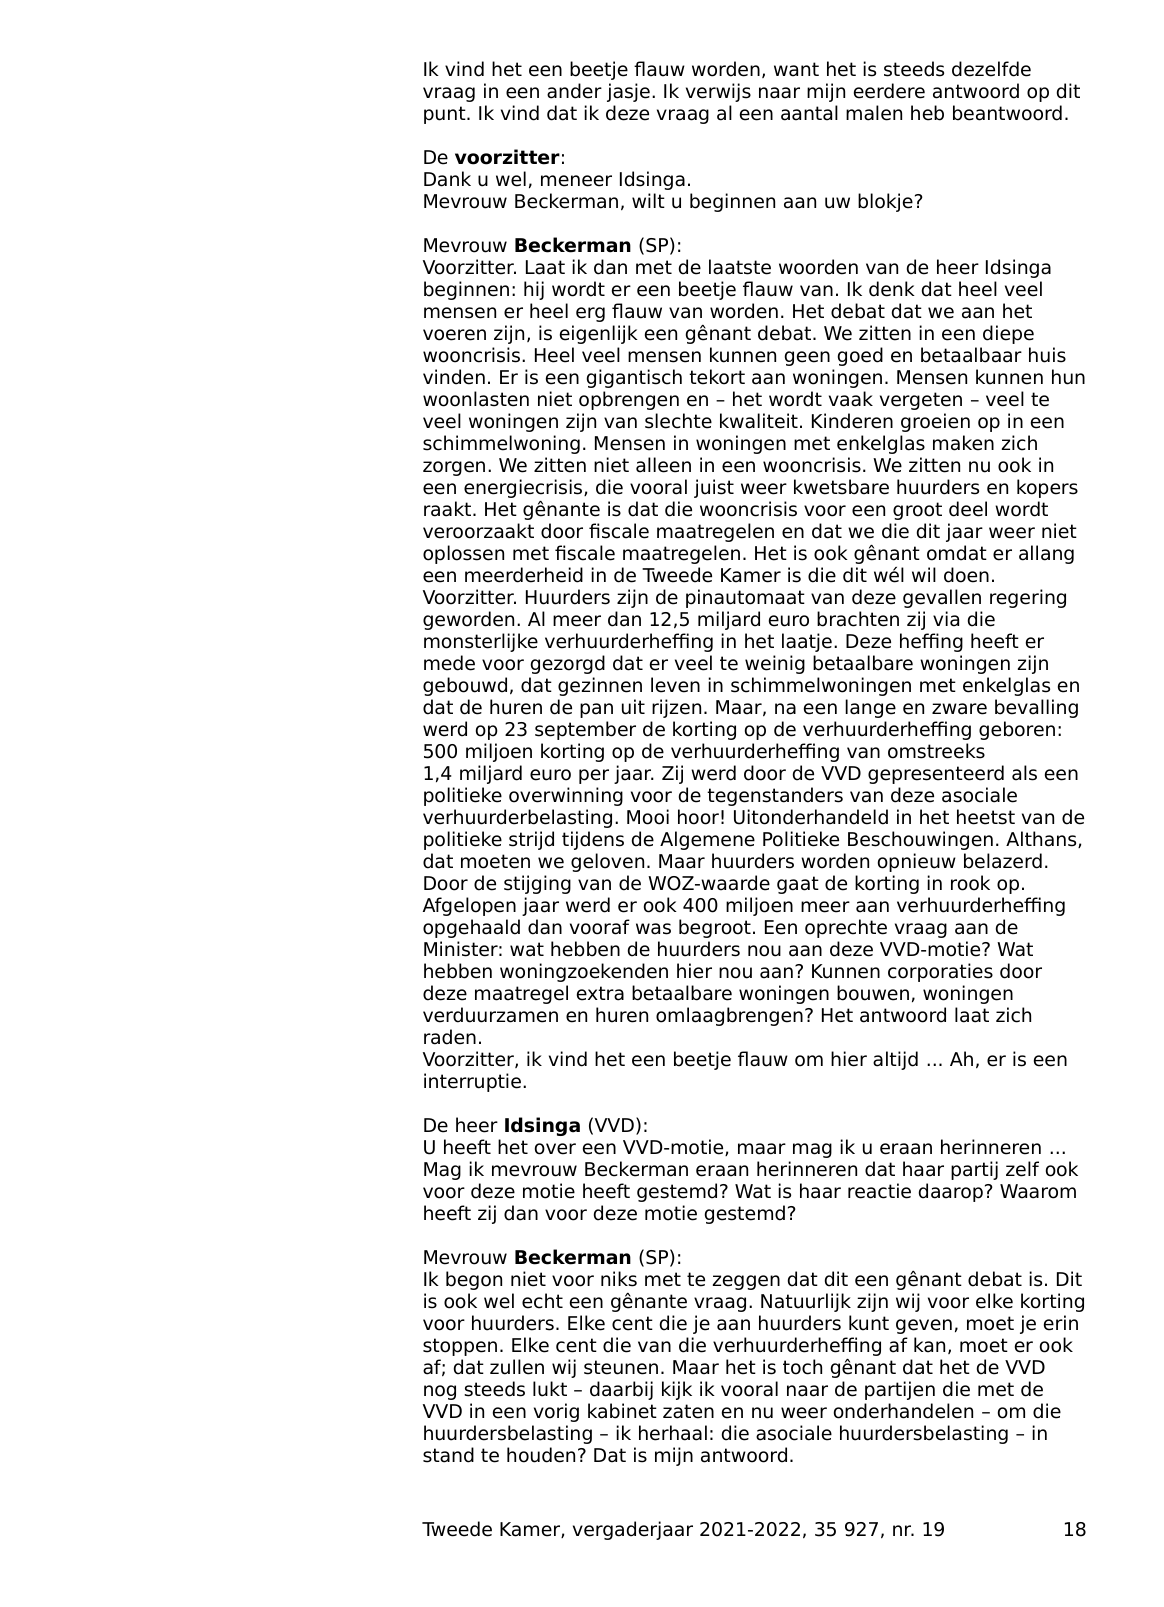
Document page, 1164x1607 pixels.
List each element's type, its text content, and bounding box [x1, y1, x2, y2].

text Ik begon niet voor niks met te zeggen dat dit een gênant debat is. Dit is ook wel echt een gênante vraag. Natuurlijk zijn wij voor elke korting voor huurders. Elke cent die je aan huurders kunt geven, moet je erin stoppen. Elke cent die van die verhuurderheffing af kan, moet er ook af; dat zullen wij steunen. Maar het is toch gênant dat het de VVD nog steeds lukt – daarbij kijk ik vooral naar de partijen die met de VVD in een vorig kabinet zaten en nu weer onderhandelen – om die huurdersbelasting – ik herhaal: die asociale huurdersbelasting – in stand te houden? Dat is mijn antwoord. [422, 1269, 1087, 1467]
text Mevrouw Beckerman (SP): [422, 1247, 1087, 1269]
text Mevrouw Beckerman (SP): [422, 235, 1087, 257]
text Voorzitter. Laat ik dan met de laatste woorden van de heer Idsinga beginnen: hij wordt er een beetje flauw van. Ik denk dat heel veel mensen er heel erg flauw van worden. Het debat dat we aan het voeren zijn, is eigenlijk een gênant debat. We zitten in een diepe wooncrisis. Heel veel mensen kunnen geen goed en betaalbaar huis vinden. Er is een gigantisch tekort aan woningen. Mensen kunnen hun woonlasten niet opbrengen en – het wordt vaak vergeten – veel te veel woningen zijn van slechte kwaliteit. Kinderen groeien op in een schimmelwoning. Mensen in woningen met enkelglas maken zich zorgen. We zitten niet alleen in een wooncrisis. We zitten nu ook in een energiecrisis, die vooral juist weer kwetsbare huurders en kopers raakt. Het gênante is dat die wooncrisis voor een groot deel wordt veroorzaakt door fiscale maatregelen en dat we die dit jaar weer niet oplossen met fiscale maatregelen. Het is ook gênant omdat er allang een meerderheid in de Tweede Kamer is die dit wél wil doen. [422, 257, 1087, 587]
text Voorzitter. Huurders zijn de pinautomaat van deze gevallen regering geworden. Al meer dan 12,5 miljard euro brachten zij via die monsterlijke verhuurderheffing in het laatje. Deze heffing heeft er mede voor gezorgd dat er veel te weinig betaalbare woningen zijn gebouwd, dat gezinnen leven in schimmelwoningen met enkelglas en dat de huren de pan uit rijzen. Maar, na een lange en zware bevalling werd op 23 september de korting op de verhuurderheffing geboren: 500 miljoen korting op de verhuurderheffing van omstreeks 1,4 miljard euro per jaar. Zij werd door de VVD gepresenteerd als een politieke overwinning voor de tegenstanders van deze asociale verhuurderbelasting. Mooi hoor! Uitonderhandeld in het heetst van de politieke strijd tijdens de Algemene Politieke Beschouwingen. Althans, dat moeten we geloven. Maar huurders worden opnieuw belazerd. Door de stijging van de WOZ-waarde gaat de korting in rook op. Afgelopen jaar werd er ook 400 miljoen meer aan verhuurderheffing opgehaald dan vooraf was begroot. Een oprechte vraag aan de Minister: wat hebben de huurders nou aan deze VVD-motie? Wat hebben woningzoekenden hier nou aan? Kunnen corporaties door deze maatregel extra betaalbare woningen bouwen, woningen verduurzamen en huren omlaagbrengen? Het antwoord laat zich raden. [422, 587, 1087, 1048]
text De heer Idsinga (VVD): [422, 1115, 1087, 1137]
text Voorzitter, ik vind het een beetje flauw om hier altijd ... Ah, er is een interruptie. [422, 1048, 1087, 1092]
text Dank u wel, meneer Idsinga. [422, 169, 1087, 191]
text U heeft het over een VVD-motie, maar mag ik u eraan herinneren ... Mag ik mevrouw Beckerman eraan herinneren dat haar partij zelf ook voor deze motie heeft gestemd? Wat is haar reactie daarop? Waarom heeft zij dan voor deze motie gestemd? [422, 1137, 1087, 1224]
text Mevrouw Beckerman, wilt u beginnen aan uw blokje? [422, 191, 1087, 213]
text De voorzitter: [422, 147, 1087, 169]
text Ik vind het een beetje flauw worden, want het is steeds dezelfde vraag in een ander jasje. Ik verwijs naar mijn eerdere antwoord op dit punt. Ik vind dat ik deze vraag al een aantal malen heb beantwoord. [422, 59, 1087, 125]
